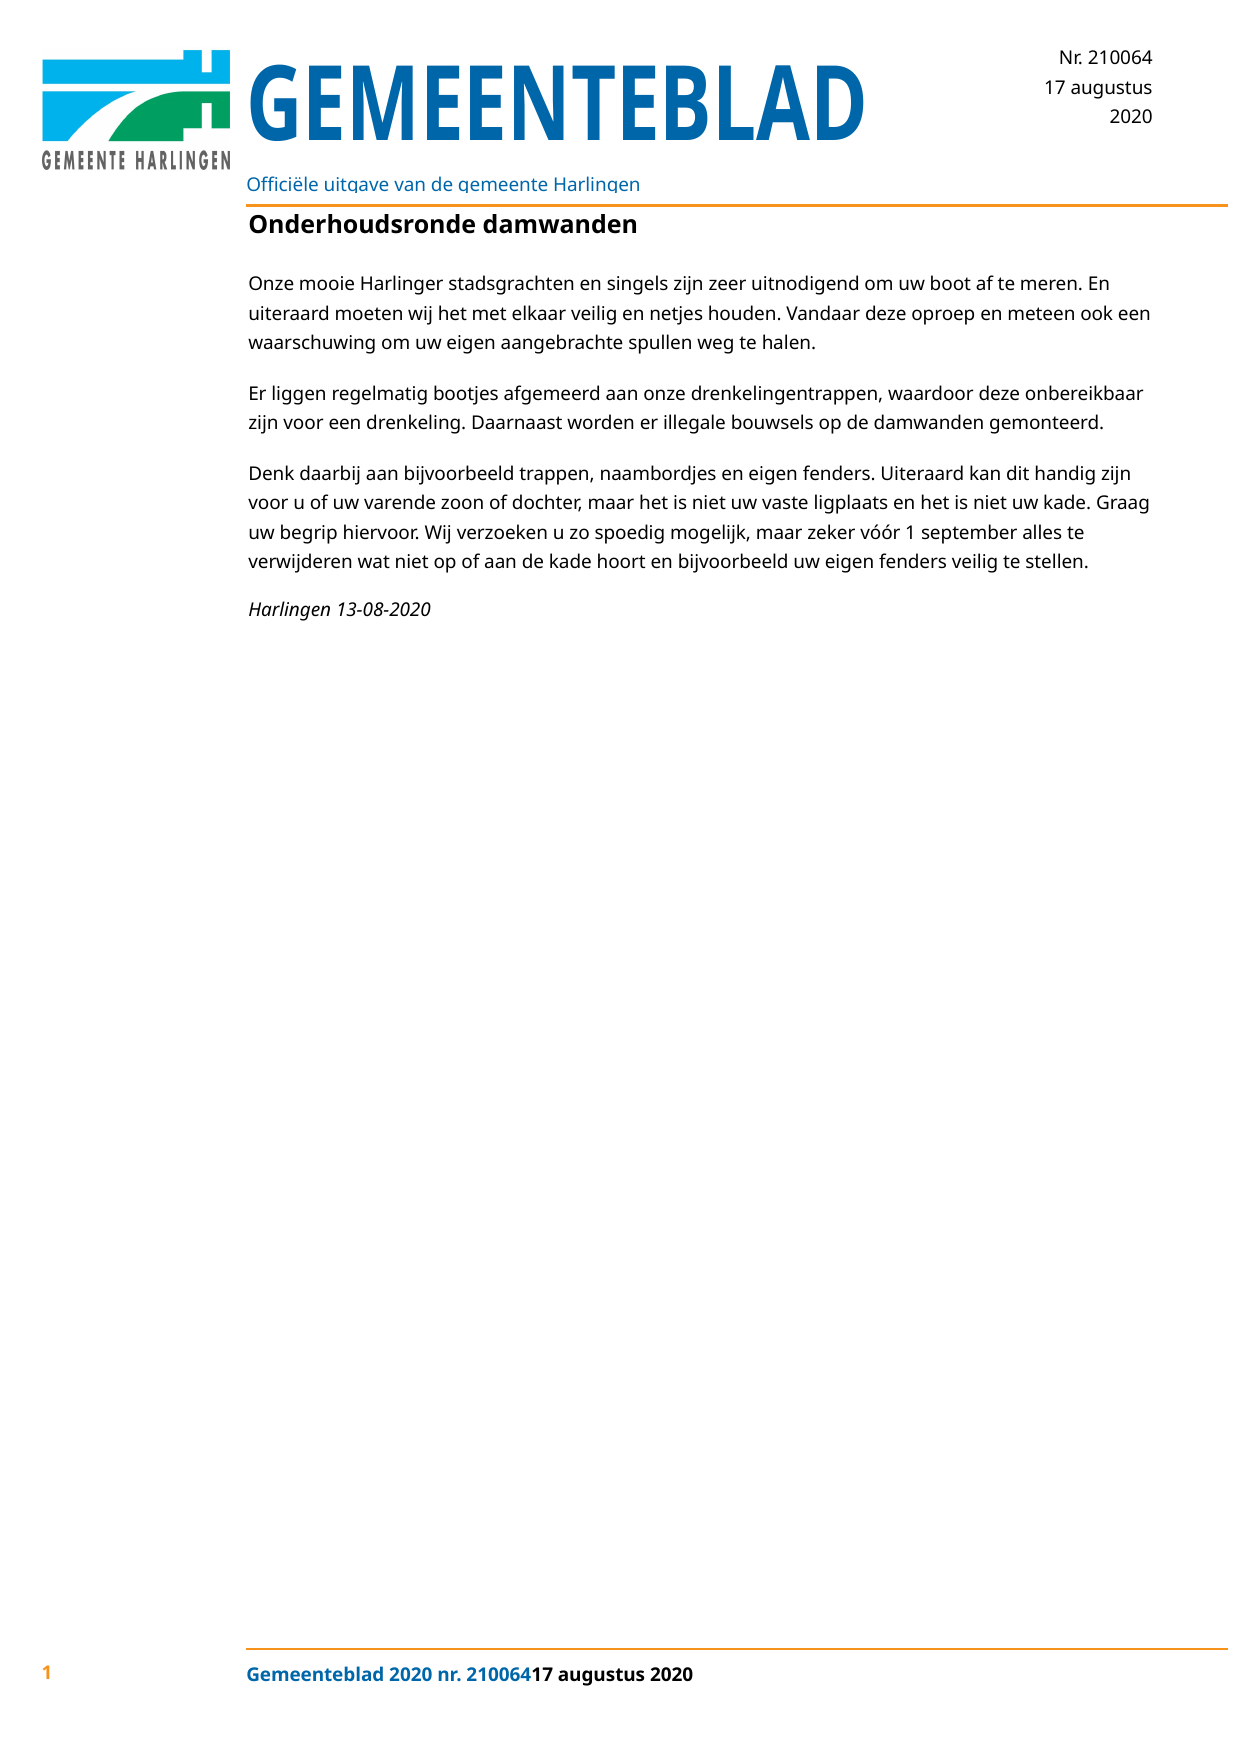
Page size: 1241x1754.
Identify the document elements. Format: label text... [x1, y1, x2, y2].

text Harlingen 13-08-2020 [248, 596, 1152, 622]
text Denk daarbij aan bijvoorbeeld trappen, naambordjes en eigen fenders. Uiteraard kan dit handig zijn voor u of uw varende zoon of dochter, maar het is niet uw vaste ligplaats en het is niet uw kade. Graag uw begrip hiervoor. Wij verzoeken u zo spoedig mogelijk, maar zeker vóór 1 september alles te verwijderen wat niet op of aan de kade hoort en bijvoorbeeld uw eigen fenders veilig te stellen. [248, 460, 1152, 574]
text Er liggen regelmatig bootjes afgemeerd aan onze drenkelingentrappen, waardoor deze onbereikbaar zijn voor een drenkeling. Daarnaast worden er illegale bouwsels op de damwanden gemonteerd. [248, 380, 1152, 435]
picture [41, 47, 231, 172]
text Onderhoudsronde damwanden [248, 207, 1152, 241]
text Onze mooie Harlinger stadsgrachten en singels zijn zeer uitnodigend om uw boot af te meren. En uiteraard moeten wij het met elkaar veilig en netjes houden. Vandaar deze oproep en meteen ook een waarschuwing om uw eigen aangebrachte spullen weg te halen. [248, 270, 1152, 355]
